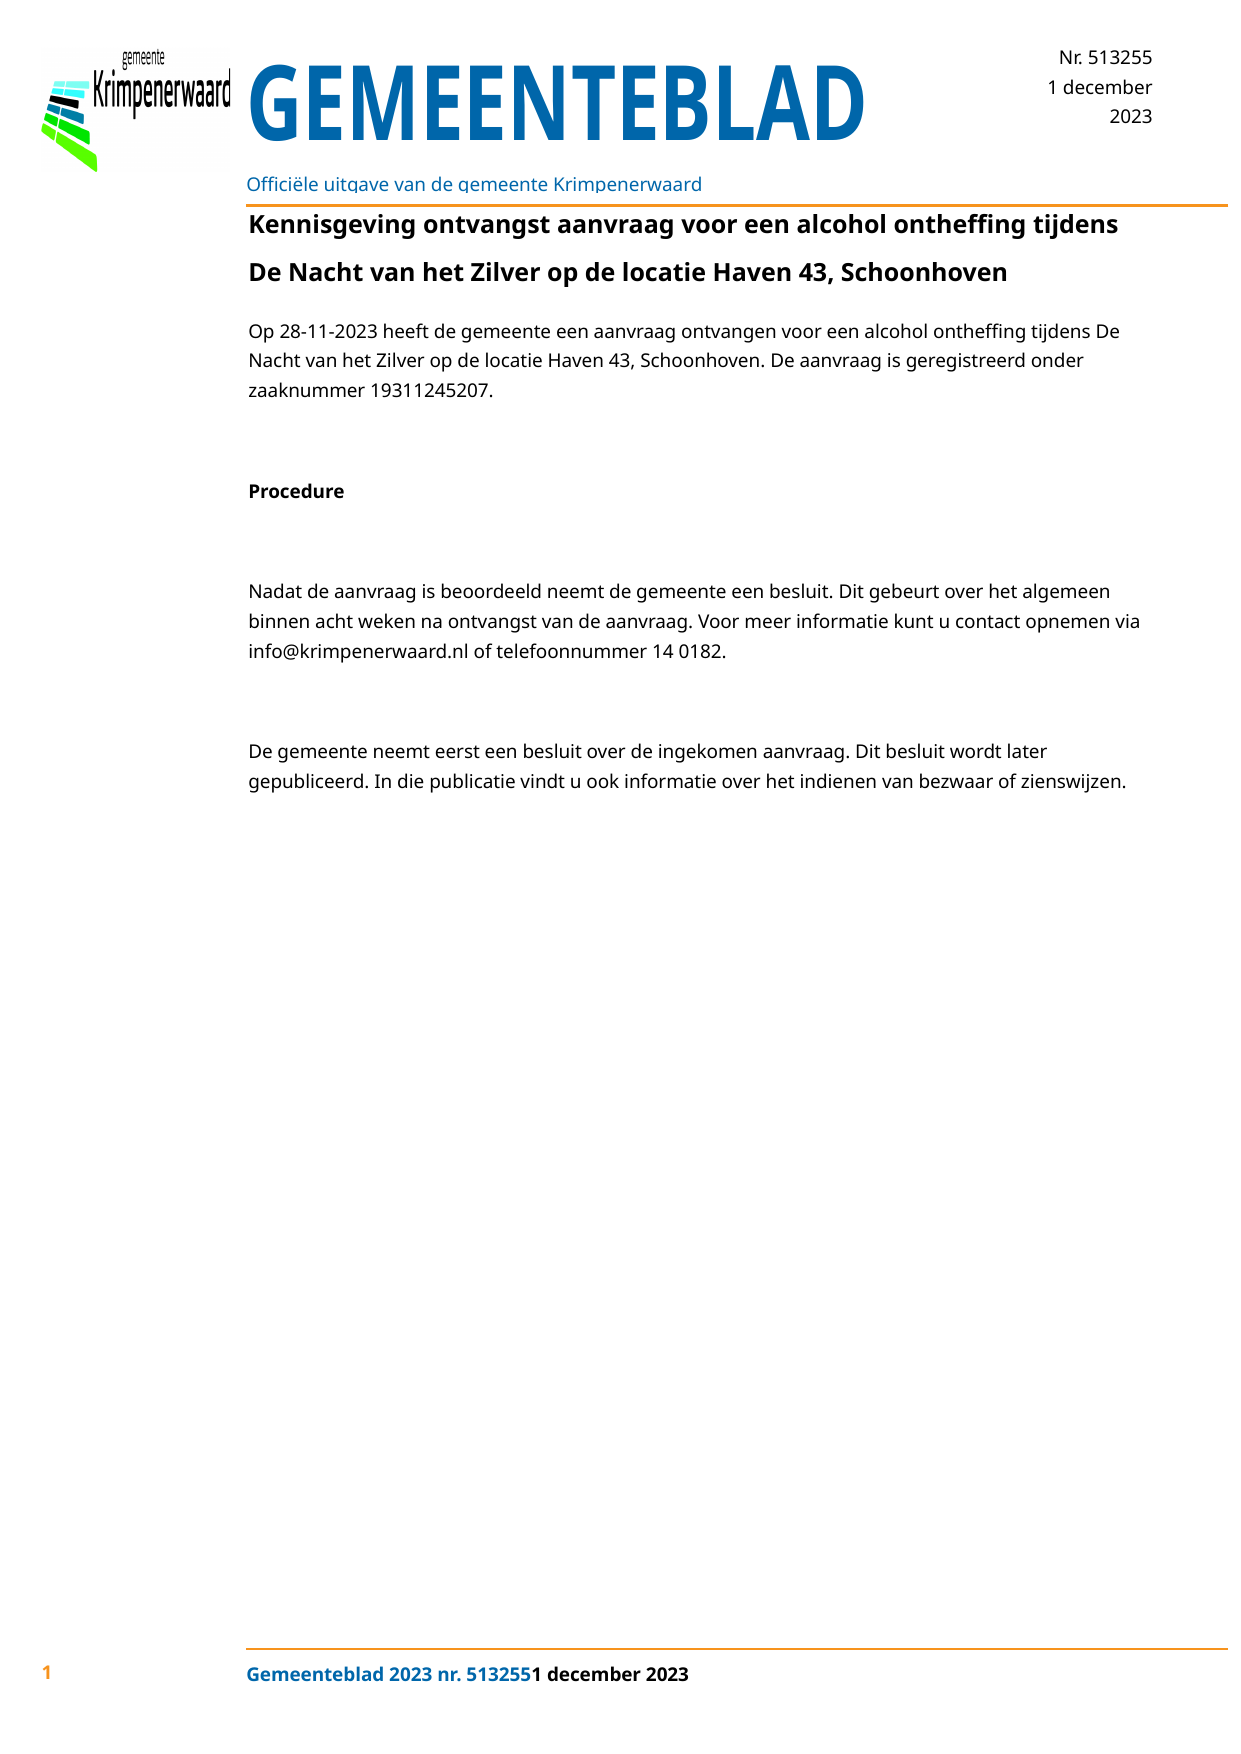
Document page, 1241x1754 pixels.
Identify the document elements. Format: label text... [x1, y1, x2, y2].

text Op 28-11-2023 heeft de gemeente een aanvraag ontvangen voor een alcohol ontheffing tijdens De Nacht van het Zilver op de locatie Haven 43, Schoonhoven. De aanvraag is geregistreerd onder zaaknummer 19311245207. [248, 318, 1152, 403]
text Nadat de aanvraag is beoordeeld neemt de gemeente een besluit. Dit gebeurt over het algemeen binnen acht weken na ontvangst van de aanvraag. Voor meer informatie kunt u contact opnemen via info@krimpenerwaard.nl of telefoonnummer 14 0182. [248, 579, 1152, 664]
picture [41, 47, 231, 172]
text Procedure [248, 478, 1152, 504]
text De gemeente neemt eerst een besluit over de ingekomen aanvraag. Dit besluit wordt later gepubliceerd. In die publicatie vindt u ook informatie over het indienen van bezwaar of zienswijzen. [248, 739, 1152, 794]
text Kennisgeving ontvangst aanvraag voor een alcohol ontheffing tijdens De Nacht van het Zilver op de locatie Haven 43, Schoonhoven [248, 207, 1152, 288]
